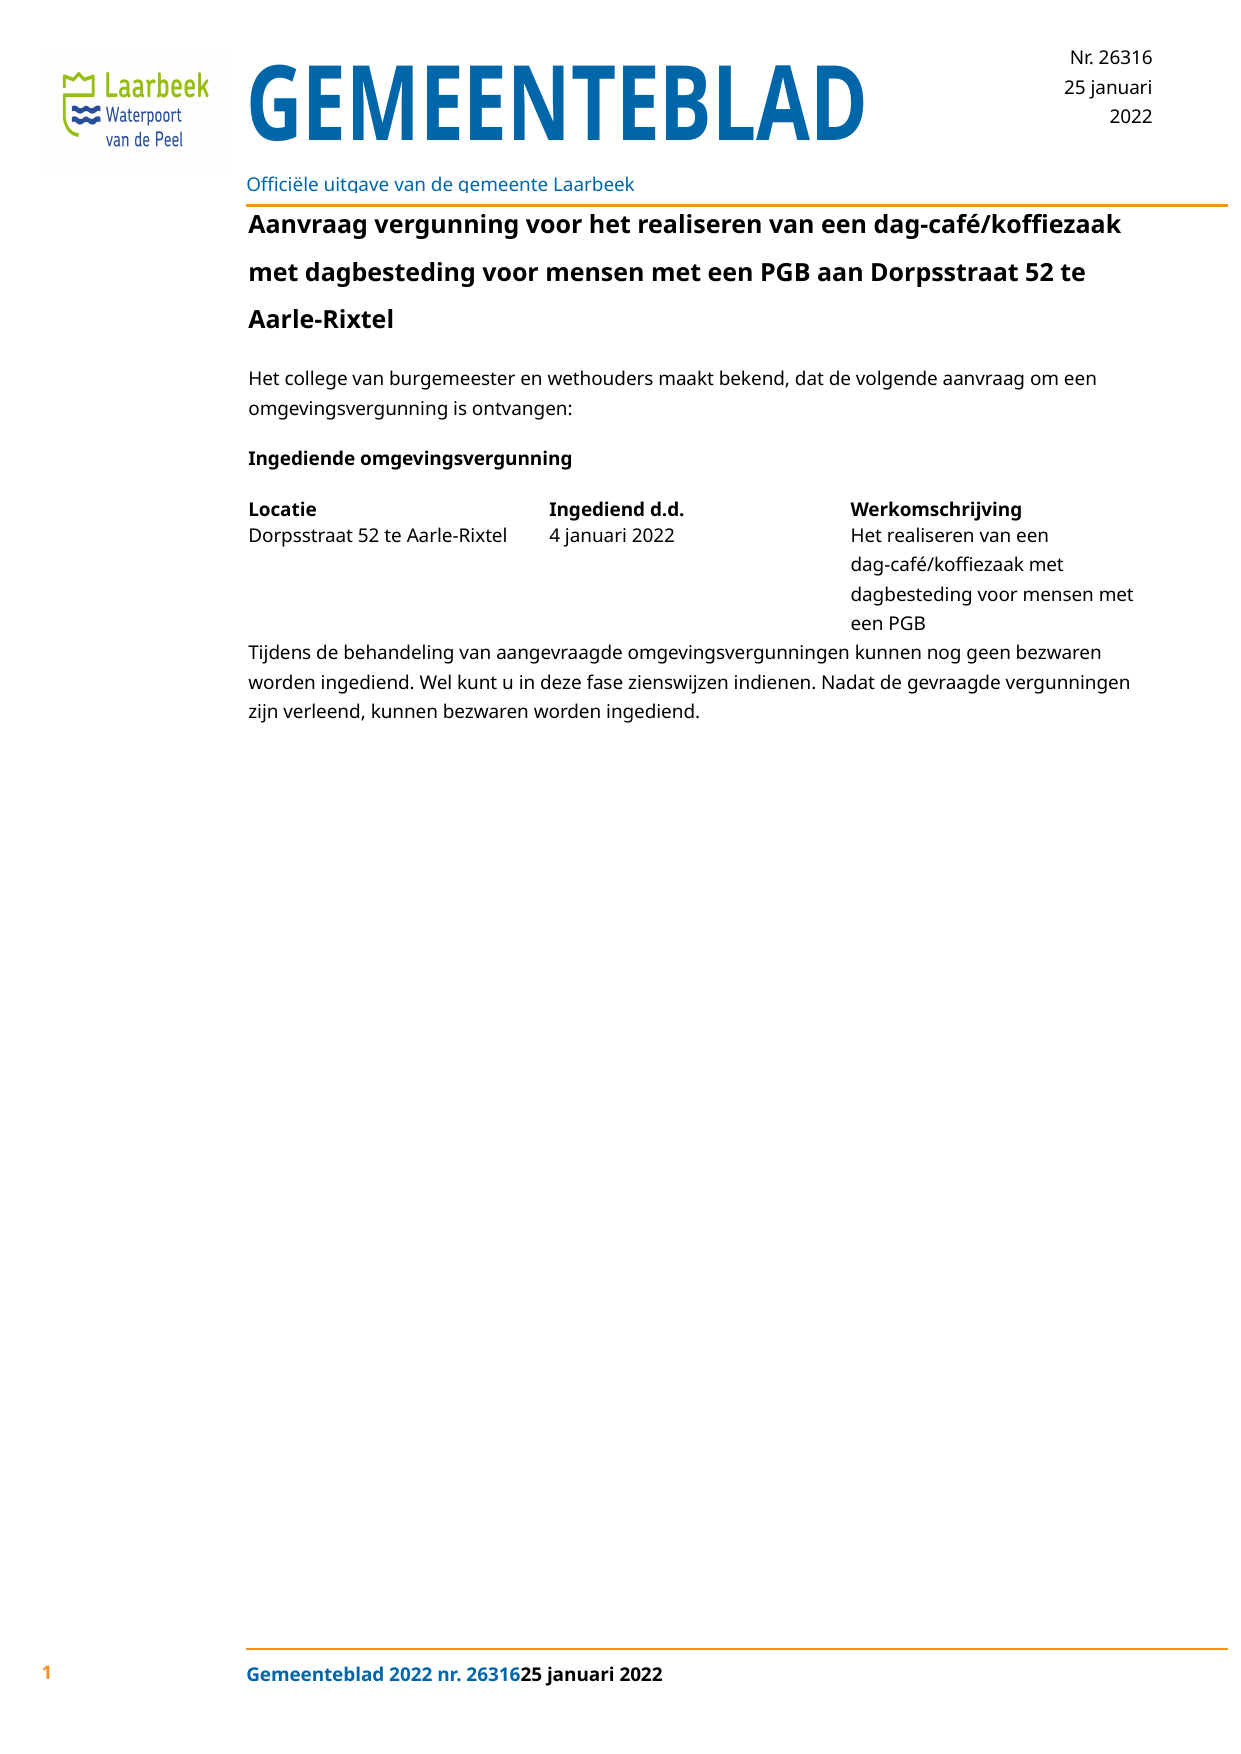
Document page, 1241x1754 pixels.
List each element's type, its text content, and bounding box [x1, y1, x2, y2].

table_header Ingediend d.d. [549, 496, 850, 522]
text Het college van burgemeester en wethouders maakt bekend, dat de volgende aanvraag om een omgevingsvergunning is ontvangen: [248, 366, 1152, 421]
table_header Werkomschrijving [850, 496, 1152, 522]
text Aanvraag vergunning voor het realiseren van een dag-café/koffiezaak met dagbesteding voor mensen met een PGB aan Dorpsstraat 52 te Aarle-Rixtel [248, 207, 1152, 336]
text Ingediende omgevingsvergunning [248, 446, 1152, 471]
table_header Locatie [248, 496, 549, 522]
table_cell Het realiseren van een dag-café/koffiezaak met dagbesteding voor mensen met een PGB [850, 522, 1152, 636]
picture [41, 47, 231, 172]
table_cell Dorpsstraat 52 te Aarle-Rixtel [248, 522, 549, 636]
text Tijdens de behandeling van aangevraagde omgevingsvergunningen kunnen nog geen bezwaren worden ingediend. Wel kunt u in deze fase zienswijzen indienen. Nadat de gevraagde vergunningen zijn verleend, kunnen bezwaren worden ingediend. [248, 639, 1152, 724]
table_cell 4 januari 2022 [549, 522, 850, 636]
